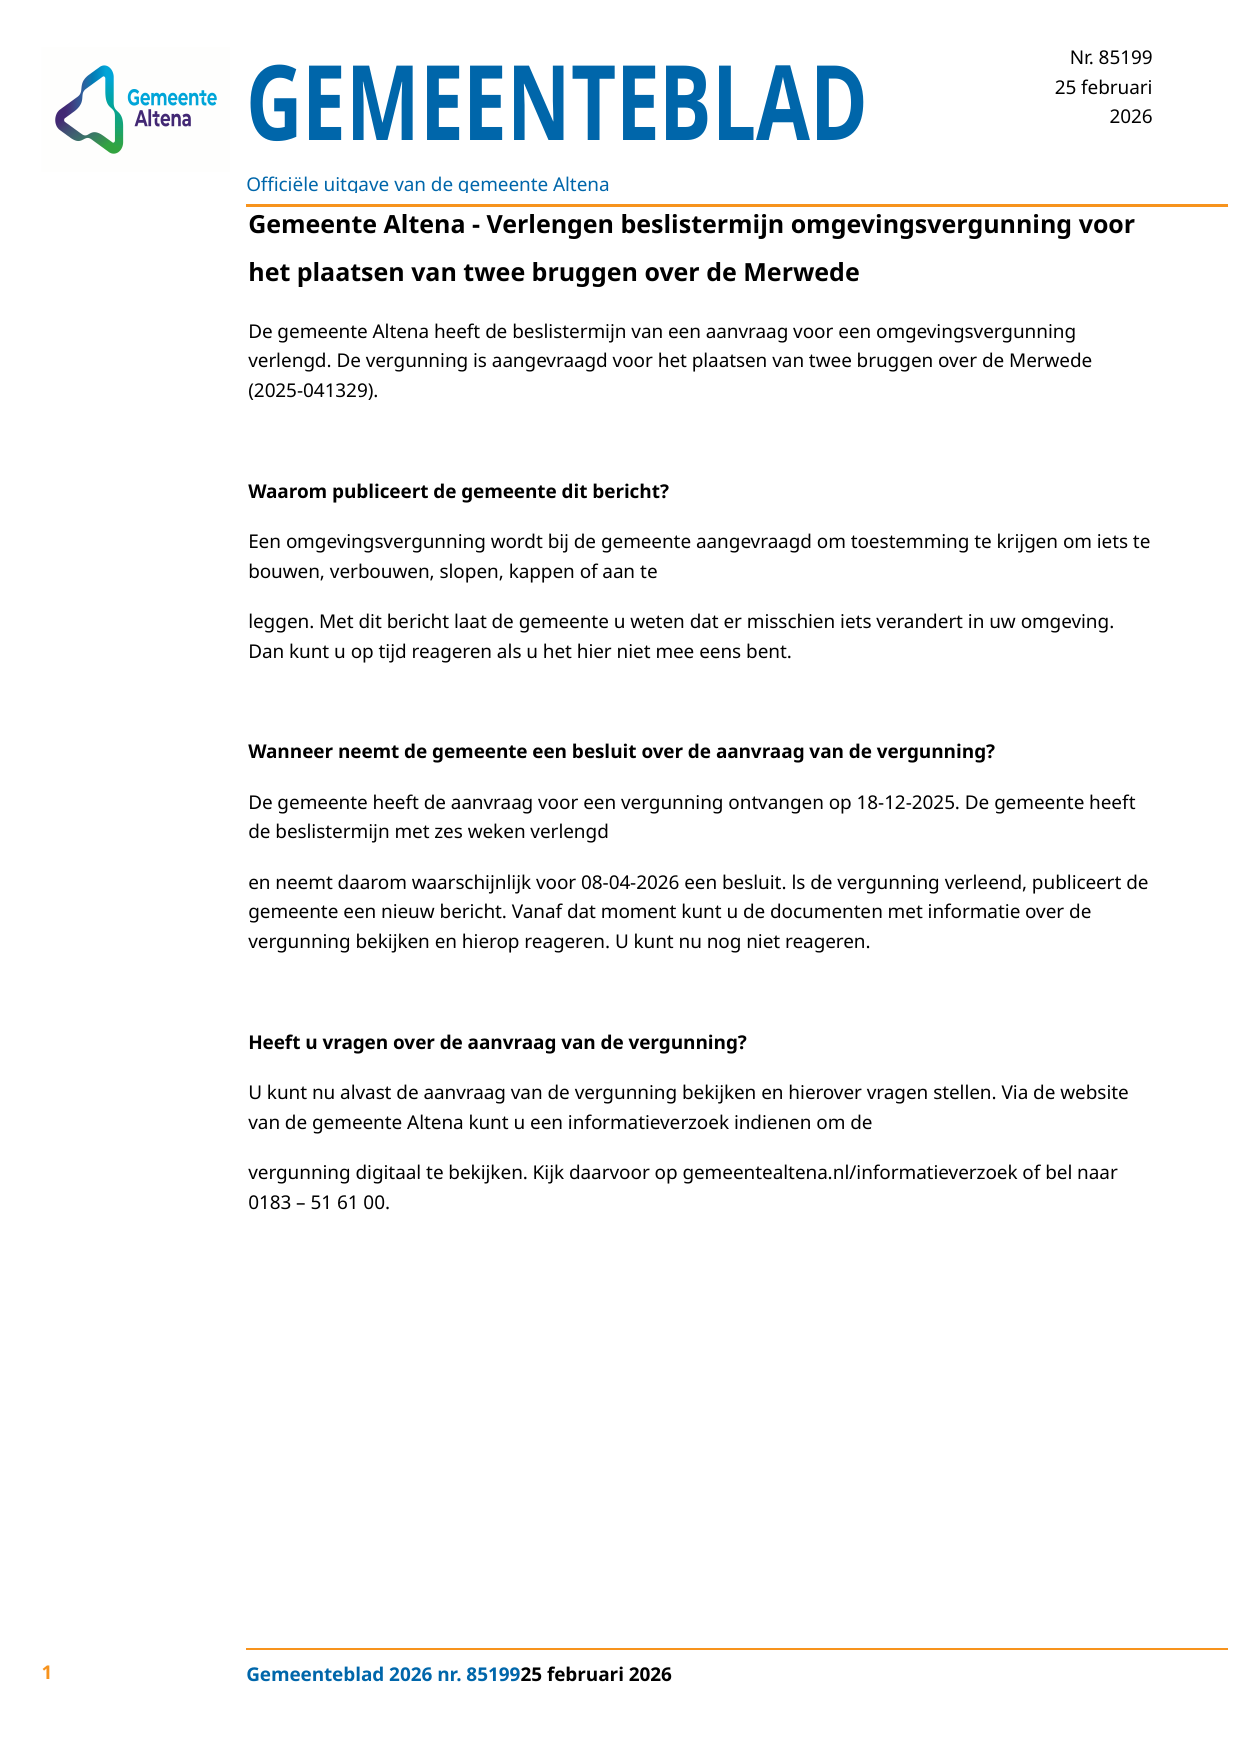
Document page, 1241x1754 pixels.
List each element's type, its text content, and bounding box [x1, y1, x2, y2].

text Waarom publiceert de gemeente dit bericht? [248, 478, 1152, 504]
text U kunt nu alvast de aanvraag van de vergunning bekijken en hierover vragen stellen. Via de website van de gemeente Altena kunt u een informatieverzoek indienen om de [248, 1079, 1152, 1135]
text en neemt daarom waarschijnlijk voor 08-04-2026 een besluit. ls de vergunning verleend, publiceert de gemeente een nieuw bericht. Vanaf dat moment kunt u de documenten met informatie over de vergunning bekijken en hierop reageren. U kunt nu nog niet reageren. [248, 869, 1152, 954]
text Gemeente Altena - Verlengen beslistermijn omgevingsvergunning voor het plaatsen van twee bruggen over de Merwede [248, 207, 1152, 288]
text Heeft u vragen over de aanvraag van de vergunning? [248, 1029, 1152, 1055]
text leggen. Met dit bericht laat de gemeente u weten dat er misschien iets verandert in uw omgeving. Dan kunt u op tijd reageren als u het hier niet mee eens bent. [248, 608, 1152, 664]
text Een omgevingsvergunning wordt bij de gemeente aangevraagd om toestemming te krijgen om iets te bouwen, verbouwen, slopen, kappen of aan te [248, 528, 1152, 584]
picture [41, 47, 231, 172]
text vergunning digitaal te bekijken. Kijk daarvoor op gemeentealtena.nl/informatieverzoek of bel naar 0183 – 51 61 00. [248, 1159, 1152, 1215]
text Wanneer neemt de gemeente een besluit over de aanvraag van de vergunning? [248, 739, 1152, 764]
text De gemeente heeft de aanvraag voor een vergunning ontvangen op 18-12-2025. De gemeente heeft de beslistermijn met zes weken verlengd [248, 789, 1152, 844]
text De gemeente Altena heeft de beslistermijn van een aanvraag voor een omgevingsvergunning verlengd. De vergunning is aangevraagd voor het plaatsen van twee bruggen over de Merwede (2025-041329). [248, 318, 1152, 403]
